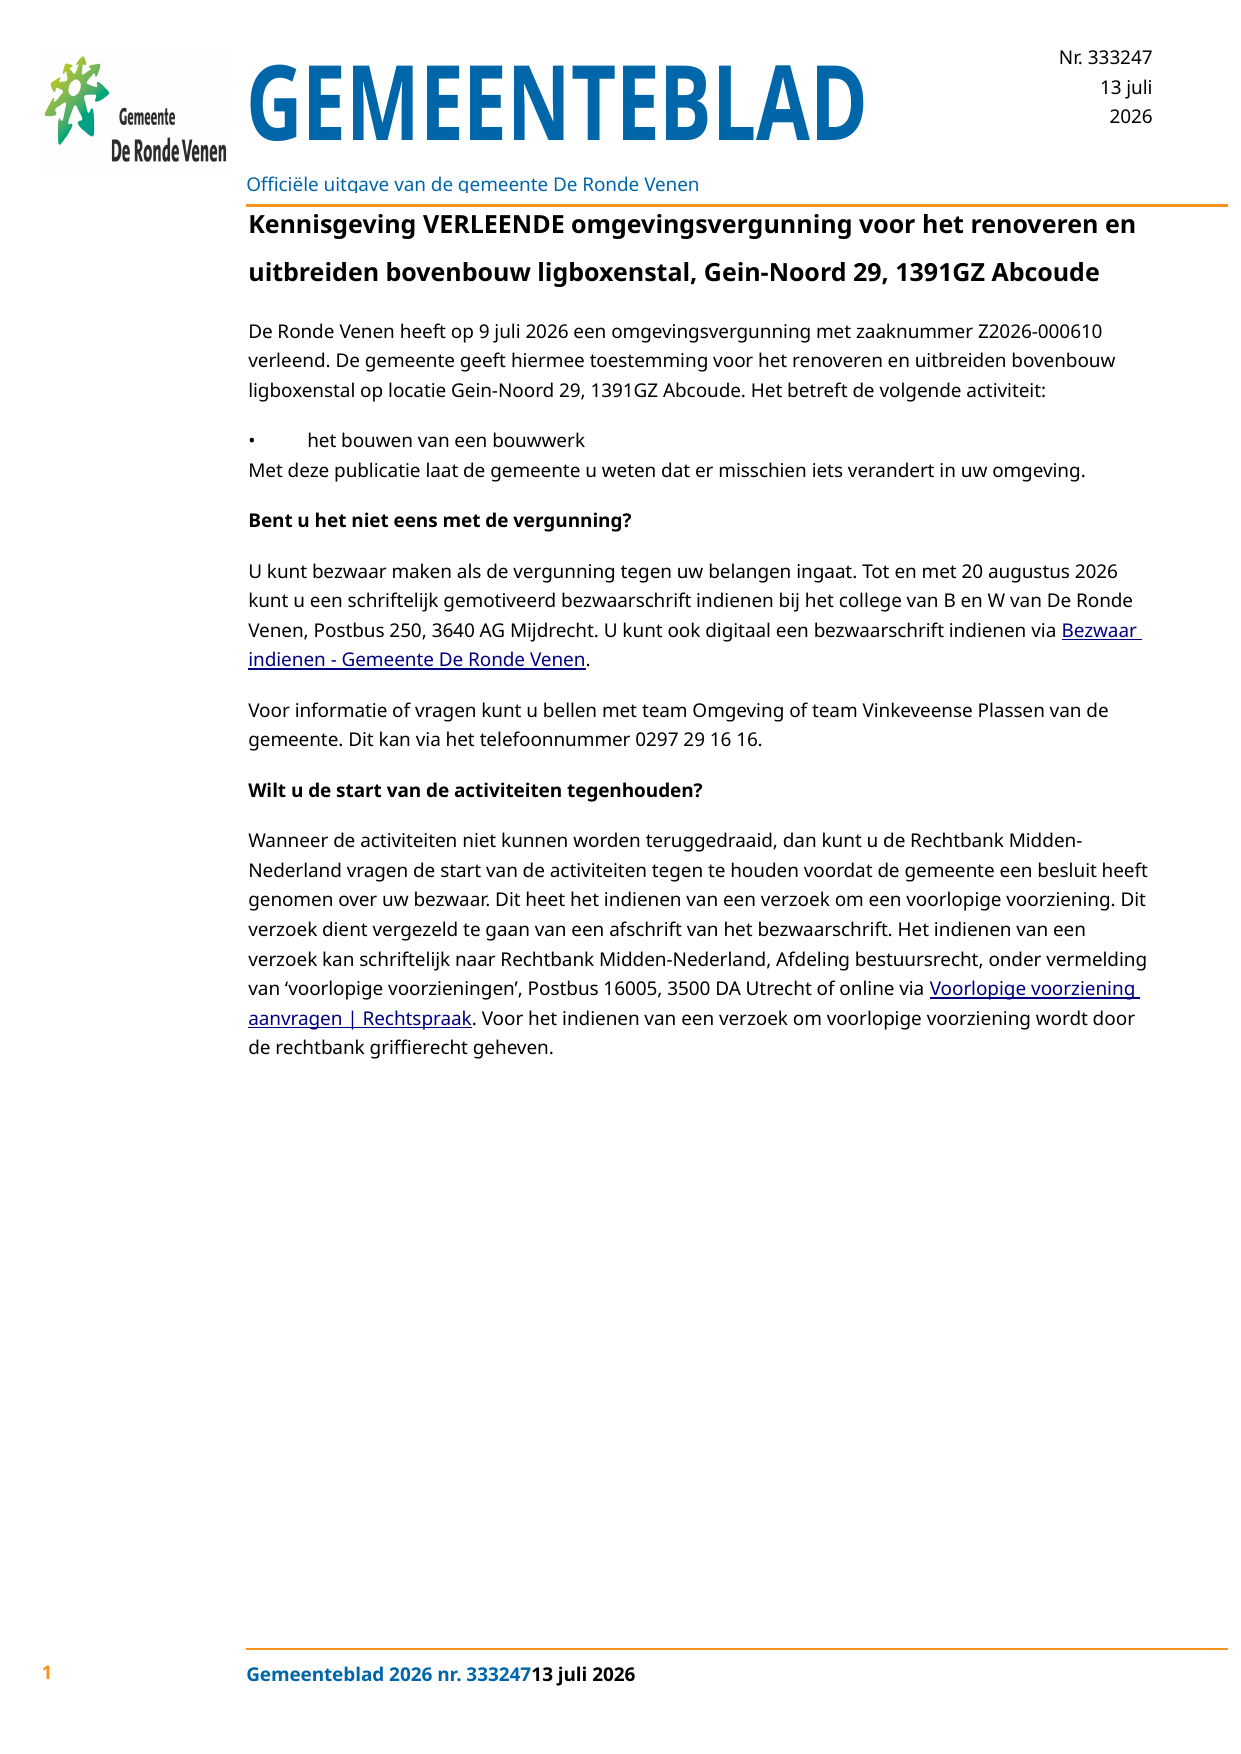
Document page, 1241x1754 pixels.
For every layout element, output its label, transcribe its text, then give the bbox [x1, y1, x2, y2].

text Voor informatie of vragen kunt u bellen met team Omgeving of team Vinkeveense Plassen van de gemeente. Dit kan via het telefoonnummer 0297 29 16 16. [248, 697, 1152, 752]
text Bent u het niet eens met de vergunning? [248, 507, 1152, 533]
text De Ronde Venen heeft op 9 juli 2026 een omgevingsvergunning met zaaknummer Z2026-000610 verleend. De gemeente geeft hiermee toestemming voor het renoveren en uitbreiden bovenbouw ligboxenstal op locatie Gein-Noord 29, 1391GZ Abcoude. Het betreft de volgende activiteit: [248, 318, 1152, 403]
text Wanneer de activiteiten niet kunnen worden teruggedraaid, dan kunt u de Rechtbank Midden-Nederland vragen de start van de activiteiten tegen te houden voordat de gemeente een besluit heeft genomen over uw bezwaar. Dit heet het indienen van een verzoek om een voorlopige voorziening. Dit verzoek dient vergezeld te gaan van een afschrift van het bezwaarschrift. Het indienen van een verzoek kan schriftelijk naar Rechtbank Midden-Nederland, Afdeling bestuursrecht, onder vermelding van ‘voorlopige voorzieningen’, Postbus 16005, 3500 DA Utrecht of online via Voorlopige voorziening aanvragen | Rechtspraak. Voor het indienen van een verzoek om voorlopige voorziening wordt door de rechtbank griffierecht geheven. [248, 827, 1152, 1060]
text Kennisgeving VERLEENDE omgevingsvergunning voor het renoveren en uitbreiden bovenbouw ligboxenstal, Gein-Noord 29, 1391GZ Abcoude [248, 207, 1152, 288]
list het bouwen van een bouwwerk [248, 427, 1152, 453]
text Met deze publicatie laat de gemeente u weten dat er misschien iets verandert in uw omgeving. [248, 457, 1152, 483]
picture [41, 47, 231, 172]
text Wilt u de start van de activiteiten tegenhouden? [248, 777, 1152, 803]
text U kunt bezwaar maken als de vergunning tegen uw belangen ingaat. Tot en met 20 augustus 2026 kunt u een schriftelijk gemotiveerd bezwaarschrift indienen bij het college van B en W van De Ronde Venen, Postbus 250, 3640 AG Mijdrecht. U kunt ook digitaal een bezwaarschrift indienen via Bezwaar indienen - Gemeente De Ronde Venen. [248, 558, 1152, 672]
